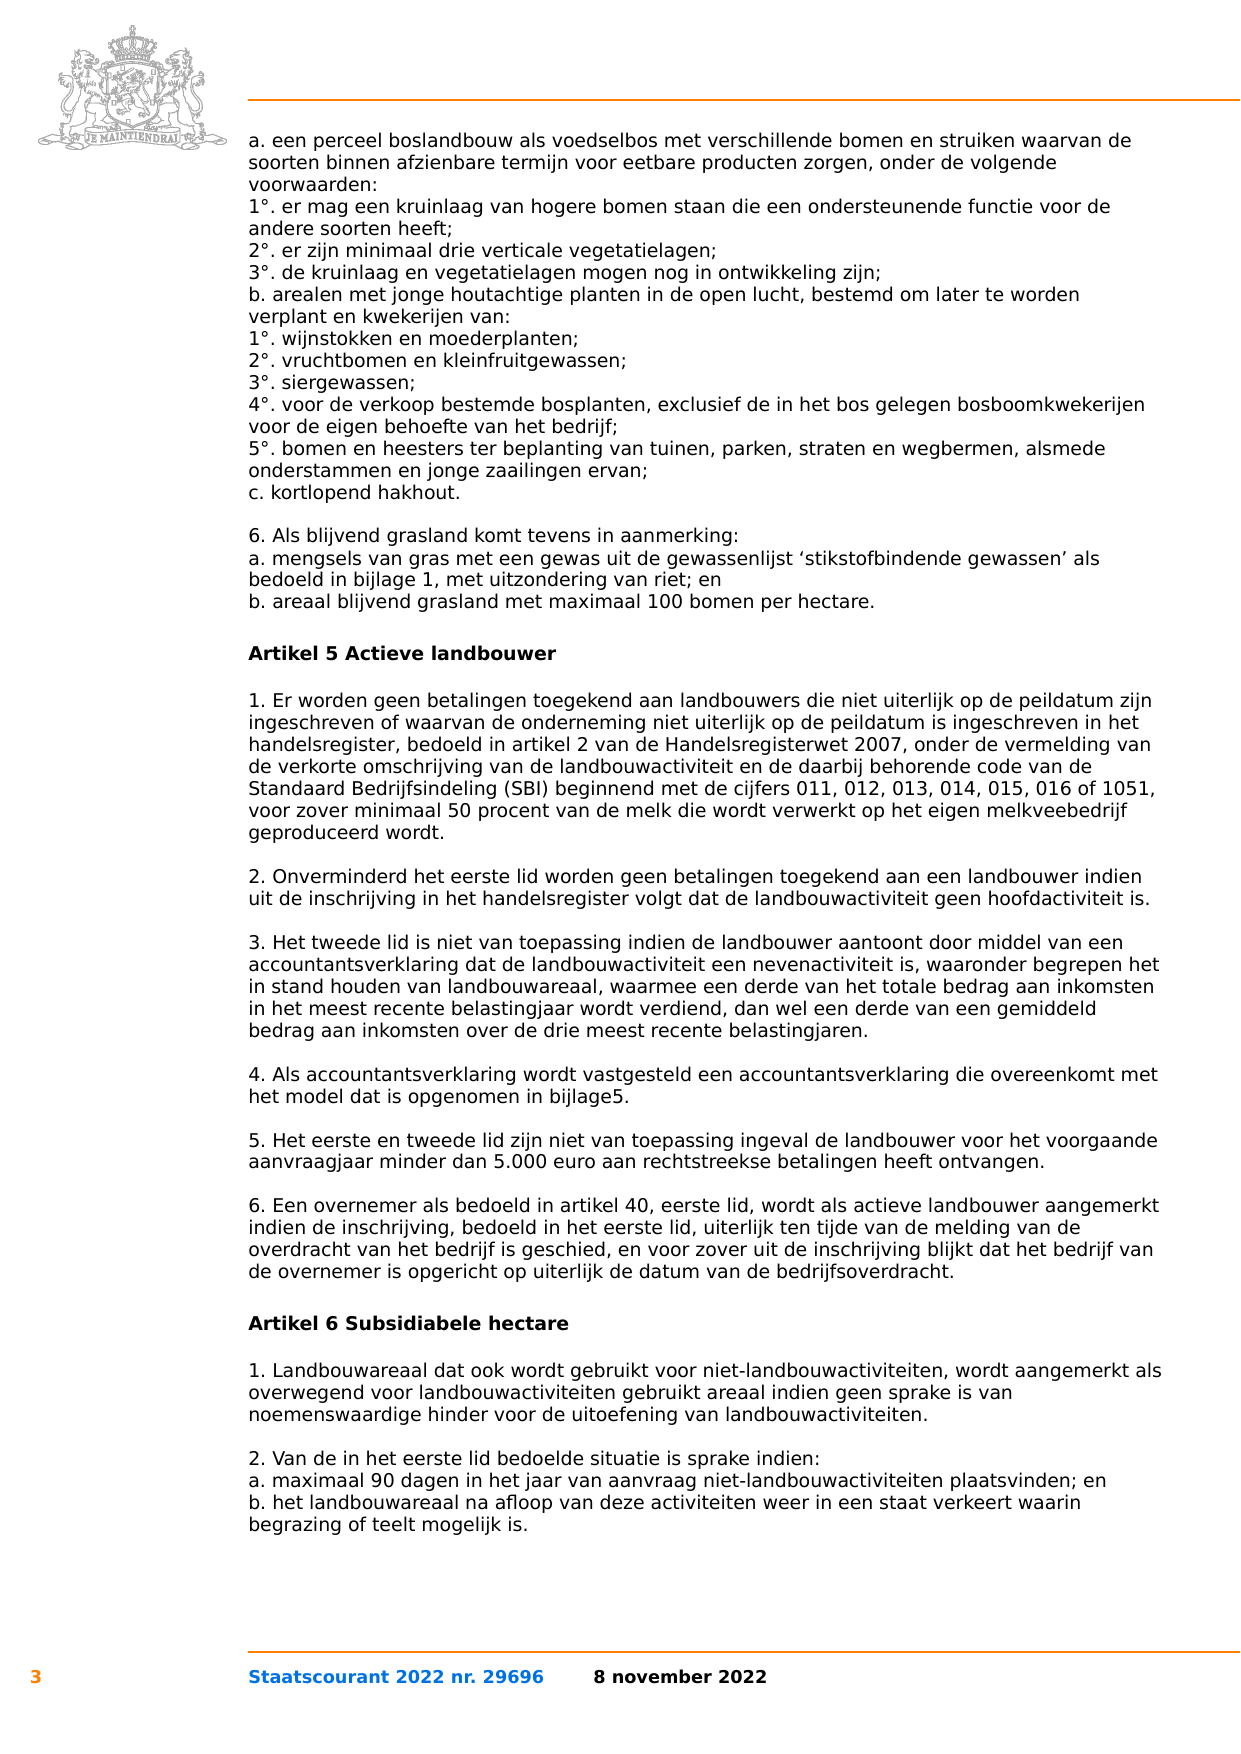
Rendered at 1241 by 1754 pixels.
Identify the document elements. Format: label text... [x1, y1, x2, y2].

text 3°. siergewassen; [248, 372, 1163, 394]
text 1. Er worden geen betalingen toegekend aan landbouwers die niet uiterlijk op de peildatum zijn ingeschreven of waarvan de onderneming niet uiterlijk op de peildatum is ingeschreven in het handelsregister, bedoeld in artikel 2 van de Handelsregisterwet 2007, onder de vermelding van de verkorte omschrijving van de landbouwactiviteit en de daarbij behorende code van de Standaard Bedrijfsindeling (SBI) beginnend met de cijfers 011, 012, 013, 014, 015, 016 of 1051, voor zover minimaal 50 procent van de melk die wordt verwerkt op het eigen melkveebedrijf geproduceerd wordt. [248, 690, 1163, 844]
text a. maximaal 90 dagen in het jaar van aanvraag niet-landbouwactiviteiten plaatsvinden; en [248, 1470, 1163, 1492]
text 1°. wijnstokken en moederplanten; [248, 328, 1163, 350]
subtitle Artikel 6 Subsidiabele hectare [248, 1313, 1163, 1335]
text 4°. voor de verkoop bestemde bosplanten, exclusief de in het bos gelegen bosboomkwekerijen voor de eigen behoefte van het bedrijf; [248, 394, 1163, 438]
text b. arealen met jonge houtachtige planten in de open lucht, bestemd om later te worden verplant en kwekerijen van: [248, 284, 1163, 328]
text 2°. er zijn minimaal drie verticale vegetatielagen; [248, 240, 1163, 262]
text a. een perceel boslandbouw als voedselbos met verschillende bomen en struiken waarvan de soorten binnen afzienbare termijn voor eetbare producten zorgen, onder de volgende voorwaarden: [248, 130, 1163, 196]
text 1. Landbouwareaal dat ook wordt gebruikt voor niet-landbouwactiviteiten, wordt aangemerkt als overwegend voor landbouwactiviteiten gebruikt areaal indien geen sprake is van noemenswaardige hinder voor de uitoefening van landbouwactiviteiten. [248, 1360, 1163, 1426]
text 6. Als blijvend grasland komt tevens in aanmerking: [248, 525, 1163, 547]
text 3°. de kruinlaag en vegetatielagen mogen nog in ontwikkeling zijn; [248, 262, 1163, 284]
text 2. Onverminderd het eerste lid worden geen betalingen toegekend aan een landbouwer indien uit de inschrijving in het handelsregister volgt dat de landbouwactiviteit geen hoofdactiviteit is. [248, 866, 1163, 910]
text 5°. bomen en heesters ter beplanting van tuinen, parken, straten en wegbermen, alsmede onderstammen en jonge zaailingen ervan; [248, 438, 1163, 482]
text b. areaal blijvend grasland met maximaal 100 bomen per hectare. [248, 591, 1163, 613]
text 4. Als accountantsverklaring wordt vastgesteld een accountantsverklaring die overeenkomt met het model dat is opgenomen in bijlage5. [248, 1064, 1163, 1108]
text 1°. er mag een kruinlaag van hogere bomen staan die een ondersteunende functie voor de andere soorten heeft; [248, 196, 1163, 240]
text b. het landbouwareaal na afloop van deze activiteiten weer in een staat verkeert waarin begrazing of teelt mogelijk is. [248, 1492, 1163, 1536]
text c. kortlopend hakhout. [248, 482, 1163, 503]
subtitle Artikel 5 Actieve landbouwer [248, 643, 1163, 665]
text 6. Een overnemer als bedoeld in artikel 40, eerste lid, wordt als actieve landbouwer aangemerkt indien de inschrijving, bedoeld in het eerste lid, uiterlijk ten tijde van de melding van de overdracht van het bedrijf is geschied, en voor zover uit de inschrijving blijkt dat het bedrijf van de overnemer is opgericht op uiterlijk de datum van de bedrijfsoverdracht. [248, 1195, 1163, 1283]
picture [38, 25, 227, 150]
text 2°. vruchtbomen en kleinfruitgewassen; [248, 350, 1163, 372]
text 2. Van de in het eerste lid bedoelde situatie is sprake indien: [248, 1448, 1163, 1470]
text a. mengsels van gras met een gewas uit de gewassenlijst ‘stikstofbindende gewassen’ als bedoeld in bijlage 1, met uitzondering van riet; en [248, 547, 1163, 591]
text 5. Het eerste en tweede lid zijn niet van toepassing ingeval de landbouwer voor het voorgaande aanvraagjaar minder dan 5.000 euro aan rechtstreekse betalingen heeft ontvangen. [248, 1129, 1163, 1173]
text 3. Het tweede lid is niet van toepassing indien de landbouwer aantoont door middel van een accountantsverklaring dat de landbouwactiviteit een nevenactiviteit is, waaronder begrepen het in stand houden van landbouwareaal, waarmee een derde van het totale bedrag aan inkomsten in het meest recente belastingjaar wordt verdiend, dan wel een derde van een gemiddeld bedrag aan inkomsten over de drie meest recente belastingjaren. [248, 932, 1163, 1042]
